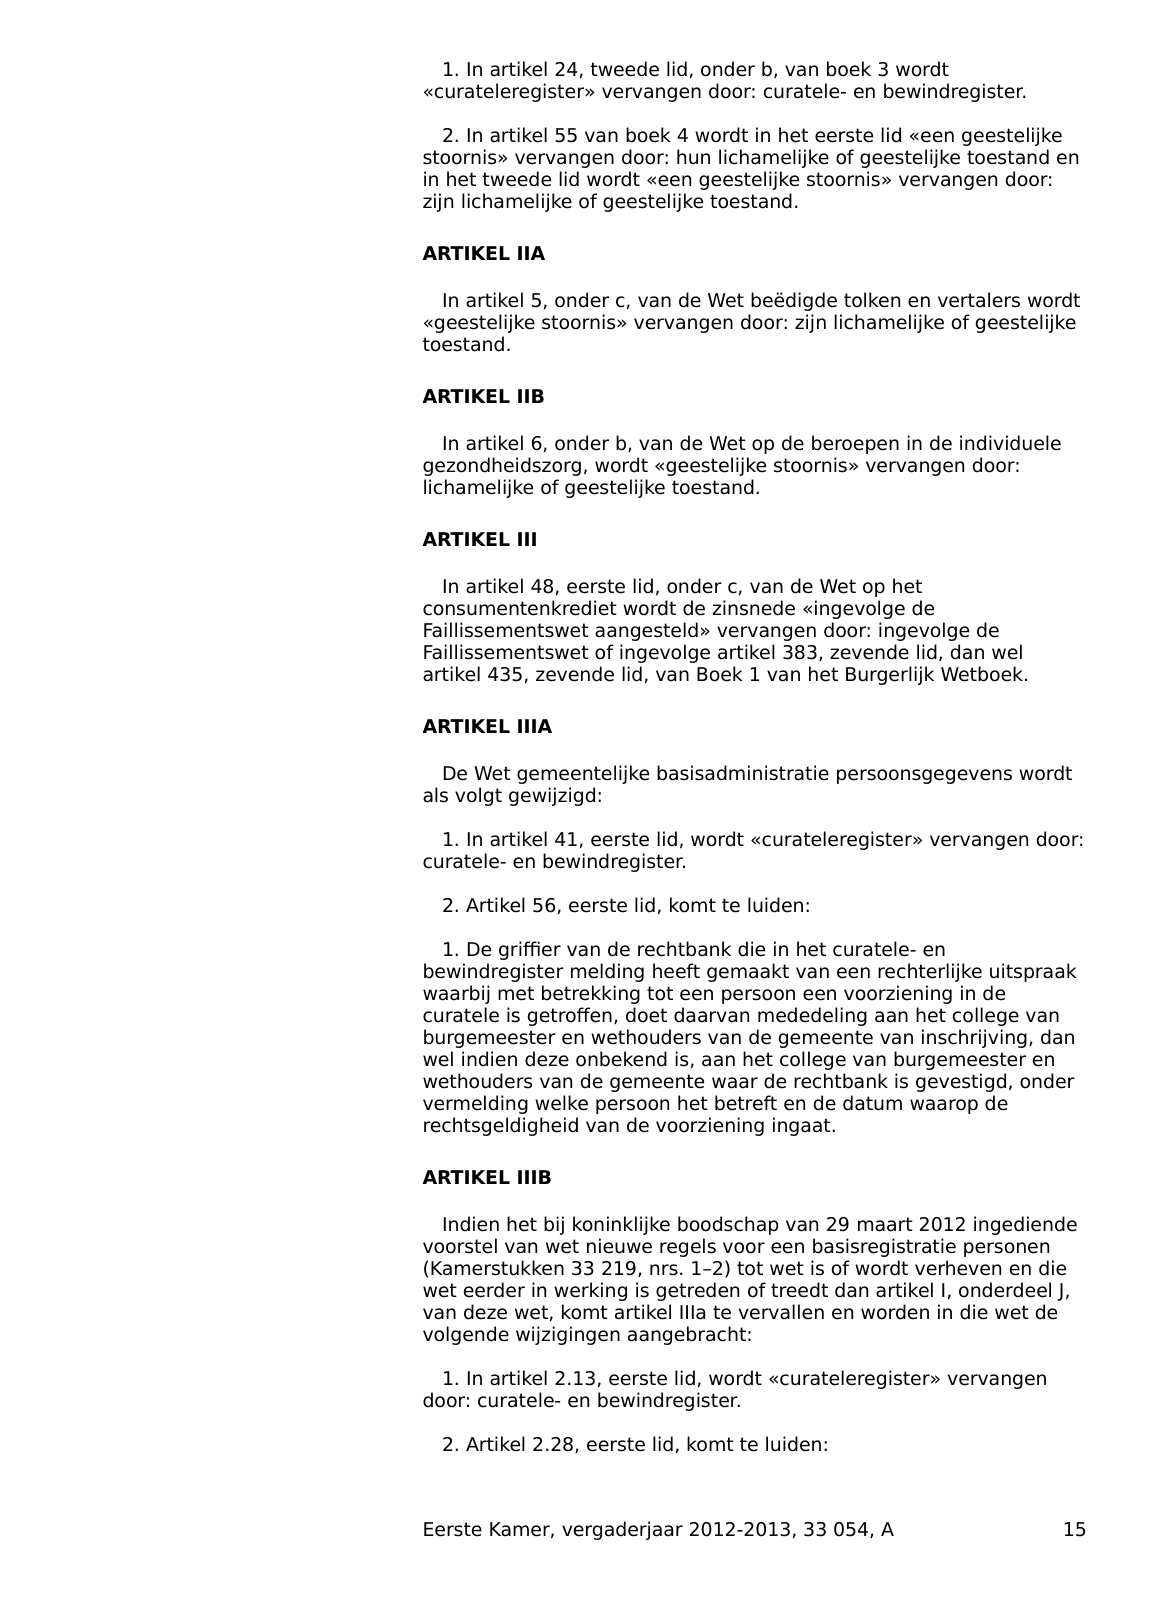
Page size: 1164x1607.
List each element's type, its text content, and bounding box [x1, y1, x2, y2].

subtitle ARTIKEL IIA [422, 243, 1087, 265]
text De Wet gemeentelijke basisadministratie persoonsgegevens wordt als volgt gewijzigd: [422, 763, 1087, 807]
text In artikel 5, onder c, van de Wet beëdigde tolken en vertalers wordt «geestelijke stoornis» vervangen door: zijn lichamelijke of geestelijke toestand. [422, 290, 1087, 356]
text 1. In artikel 41, eerste lid, wordt «curateleregister» vervangen door: curatele- en bewindregister. [422, 829, 1087, 873]
subtitle ARTIKEL IIIB [422, 1167, 1087, 1189]
subtitle ARTIKEL IIIA [422, 716, 1087, 738]
text In artikel 6, onder b, van de Wet op de beroepen in de individuele gezondheidszorg, wordt «geestelijke stoornis» vervangen door: lichamelijke of geestelijke toestand. [422, 433, 1087, 499]
text 2. In artikel 55 van boek 4 wordt in het eerste lid «een geestelijke stoornis» vervangen door: hun lichamelijke of geestelijke toestand en in het tweede lid wordt «een geestelijke stoornis» vervangen door: zijn lichamelijke of geestelijke toestand. [422, 125, 1087, 213]
text 1. In artikel 2.13, eerste lid, wordt «curateleregister» vervangen door: curatele- en bewindregister. [422, 1368, 1087, 1412]
subtitle ARTIKEL III [422, 529, 1087, 551]
text Indien het bij koninklijke boodschap van 29 maart 2012 ingediende voorstel van wet nieuwe regels voor een basisregistratie personen (Kamerstukken 33 219, nrs. 1–2) tot wet is of wordt verheven en die wet eerder in werking is getreden of treedt dan artikel I, onderdeel J, van deze wet, komt artikel IIIa te vervallen en worden in die wet de volgende wijzigingen aangebracht: [422, 1214, 1087, 1346]
text 1. In artikel 24, tweede lid, onder b, van boek 3 wordt «curateleregister» vervangen door: curatele- en bewindregister. [422, 59, 1087, 103]
text 2. Artikel 2.28, eerste lid, komt te luiden: [422, 1434, 1087, 1456]
text 1. De griffier van de rechtbank die in het curatele- en bewindregister melding heeft gemaakt van een rechterlijke uitspraak waarbij met betrekking tot een persoon een voorziening in de curatele is getroffen, doet daarvan mededeling aan het college van burgemeester en wethouders van de gemeente van inschrijving, dan wel indien deze onbekend is, aan het college van burgemeester en wethouders van de gemeente waar de rechtbank is gevestigd, onder vermelding welke persoon het betreft en de datum waarop de rechtsgeldigheid van de voorziening ingaat. [422, 939, 1087, 1137]
text In artikel 48, eerste lid, onder c, van de Wet op het consumentenkrediet wordt de zinsnede «ingevolge de Faillissementswet aangesteld» vervangen door: ingevolge de Faillissementswet of ingevolge artikel 383, zevende lid, dan wel artikel 435, zevende lid, van Boek 1 van het Burgerlijk Wetboek. [422, 576, 1087, 686]
subtitle ARTIKEL IIB [422, 386, 1087, 408]
text 2. Artikel 56, eerste lid, komt te luiden: [422, 895, 1087, 917]
